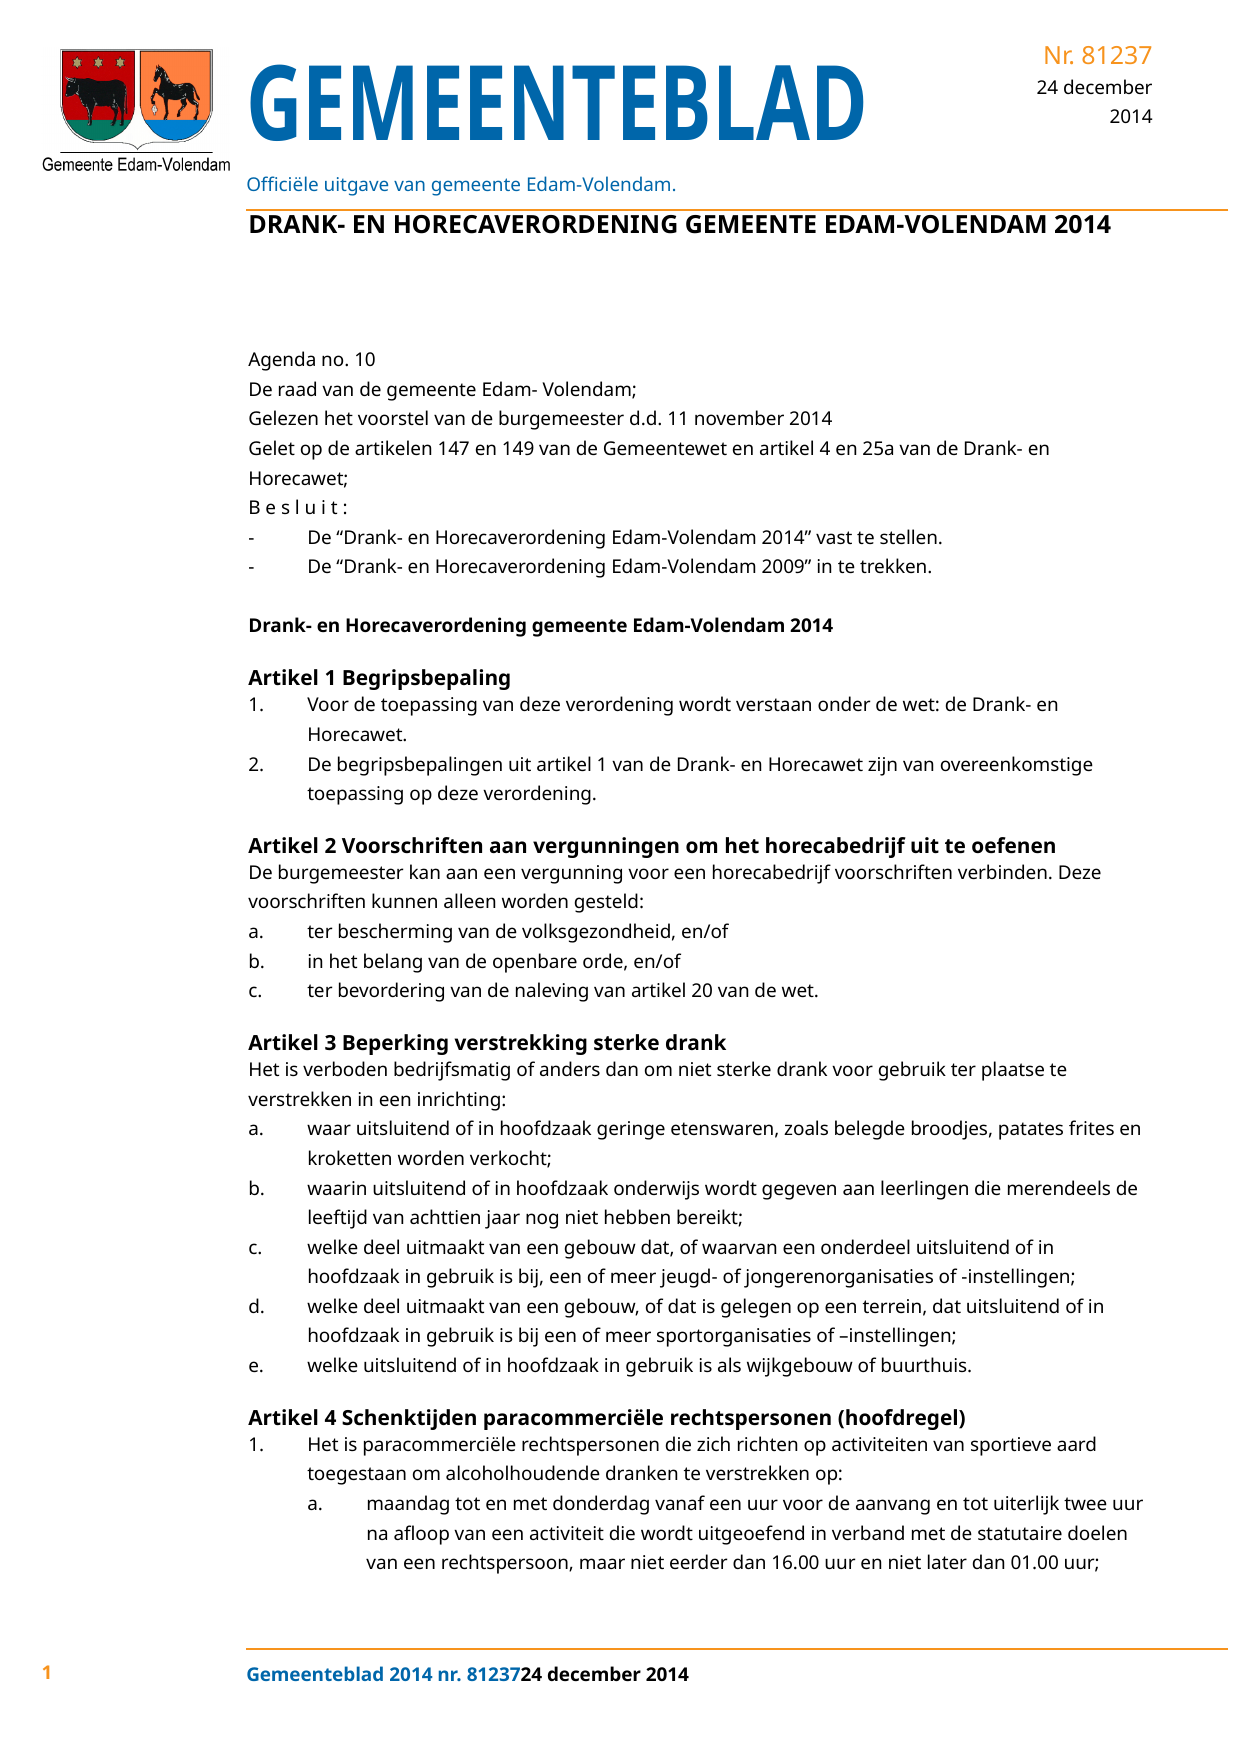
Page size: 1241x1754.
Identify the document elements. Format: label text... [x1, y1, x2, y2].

list welke deel uitmaakt van een gebouw, of dat is gelegen op een terrein, dat uitsluitend of in hoofdzaak in gebruik is bij een of meer sportorganisaties of –instellingen; [248, 1293, 1152, 1348]
list maandag tot en met donderdag vanaf een uur voor de aanvang en tot uiterlijk twee uur na afloop van een activiteit die wordt uitgeoefend in verband met de statutaire doelen van een rechtspersoon, maar niet eerder dan 16.00 uur en niet later dan 01.00 uur; [307, 1490, 1152, 1575]
list ter bevordering van de naleving van artikel 20 van de wet. [248, 977, 1152, 1003]
text Het is verboden bedrijfsmatig of anders dan om niet sterke drank voor gebruik ter plaatse te verstrekken in een inrichting: [248, 1056, 1152, 1112]
list waarin uitsluitend of in hoofdzaak onderwijs wordt gegeven aan leerlingen die merendeels de leeftijd van achttien jaar nog niet hebben bereikt; [248, 1175, 1152, 1230]
list in het belang van de openbare orde, en/of [248, 948, 1152, 974]
text Artikel 2 Voorschriften aan vergunningen om het horecabedrijf uit te oefenen [248, 831, 1152, 859]
text DRANK- EN HORECAVERORDENING GEMEENTE EDAM-VOLENDAM 2014 [248, 211, 1152, 241]
list ter bescherming van de volksgezondheid, en/of [248, 918, 1152, 944]
text B e s l u i t : [248, 494, 1152, 520]
picture [41, 47, 231, 172]
list waar uitsluitend of in hoofdzaak geringe etenswaren, zoals belegde broodjes, patates frites en kroketten worden verkocht; [248, 1116, 1152, 1171]
text Artikel 3 Beperking verstrekking sterke drank [248, 1028, 1152, 1056]
list Het is paracommerciële rechtspersonen die zich richten op activiteiten van sportieve aard toegestaan om alcoholhoudende dranken te verstrekken op: [248, 1431, 1152, 1486]
text Artikel 4 Schenktijden paracommerciële rechtspersonen (hoofdregel) [248, 1403, 1152, 1431]
text Agenda no. 10 [248, 346, 1152, 372]
text Artikel 1 Begripsbepaling [248, 663, 1152, 692]
text Drank- en Horecaverordening gemeente Edam-Volendam 2014 [248, 613, 1152, 638]
text Gelezen het voorstel van de burgemeester d.d. 11 november 2014 [248, 406, 1152, 431]
list welke uitsluitend of in hoofdzaak in gebruik is als wijkgebouw of buurthuis. [248, 1352, 1152, 1378]
list De “Drank- en Horecaverordening Edam-Volendam 2009” in te trekken. [248, 553, 1152, 579]
list De “Drank- en Horecaverordening Edam-Volendam 2014” vast te stellen. [248, 524, 1152, 550]
list welke deel uitmaakt van een gebouw dat, of waarvan een onderdeel uitsluitend of in hoofdzaak in gebruik is bij, een of meer jeugd- of jongerenorganisaties of -instellingen; [248, 1234, 1152, 1289]
list De begripsbepalingen uit artikel 1 van de Drank- en Horecawet zijn van overeenkomstige toepassing op deze verordening. [248, 751, 1152, 806]
text Gelet op de artikelen 147 en 149 van de Gemeentewet en artikel 4 en 25a van de Drank- en Horecawet; [248, 435, 1152, 491]
text De burgemeester kan aan een vergunning voor een horecabedrijf voorschriften verbinden. Deze voorschriften kunnen alleen worden gesteld: [248, 859, 1152, 914]
text De raad van de gemeente Edam- Volendam; [248, 376, 1152, 402]
list Voor de toepassing van deze verordening wordt verstaan onder de wet: de Drank- en Horecawet. [248, 692, 1152, 747]
